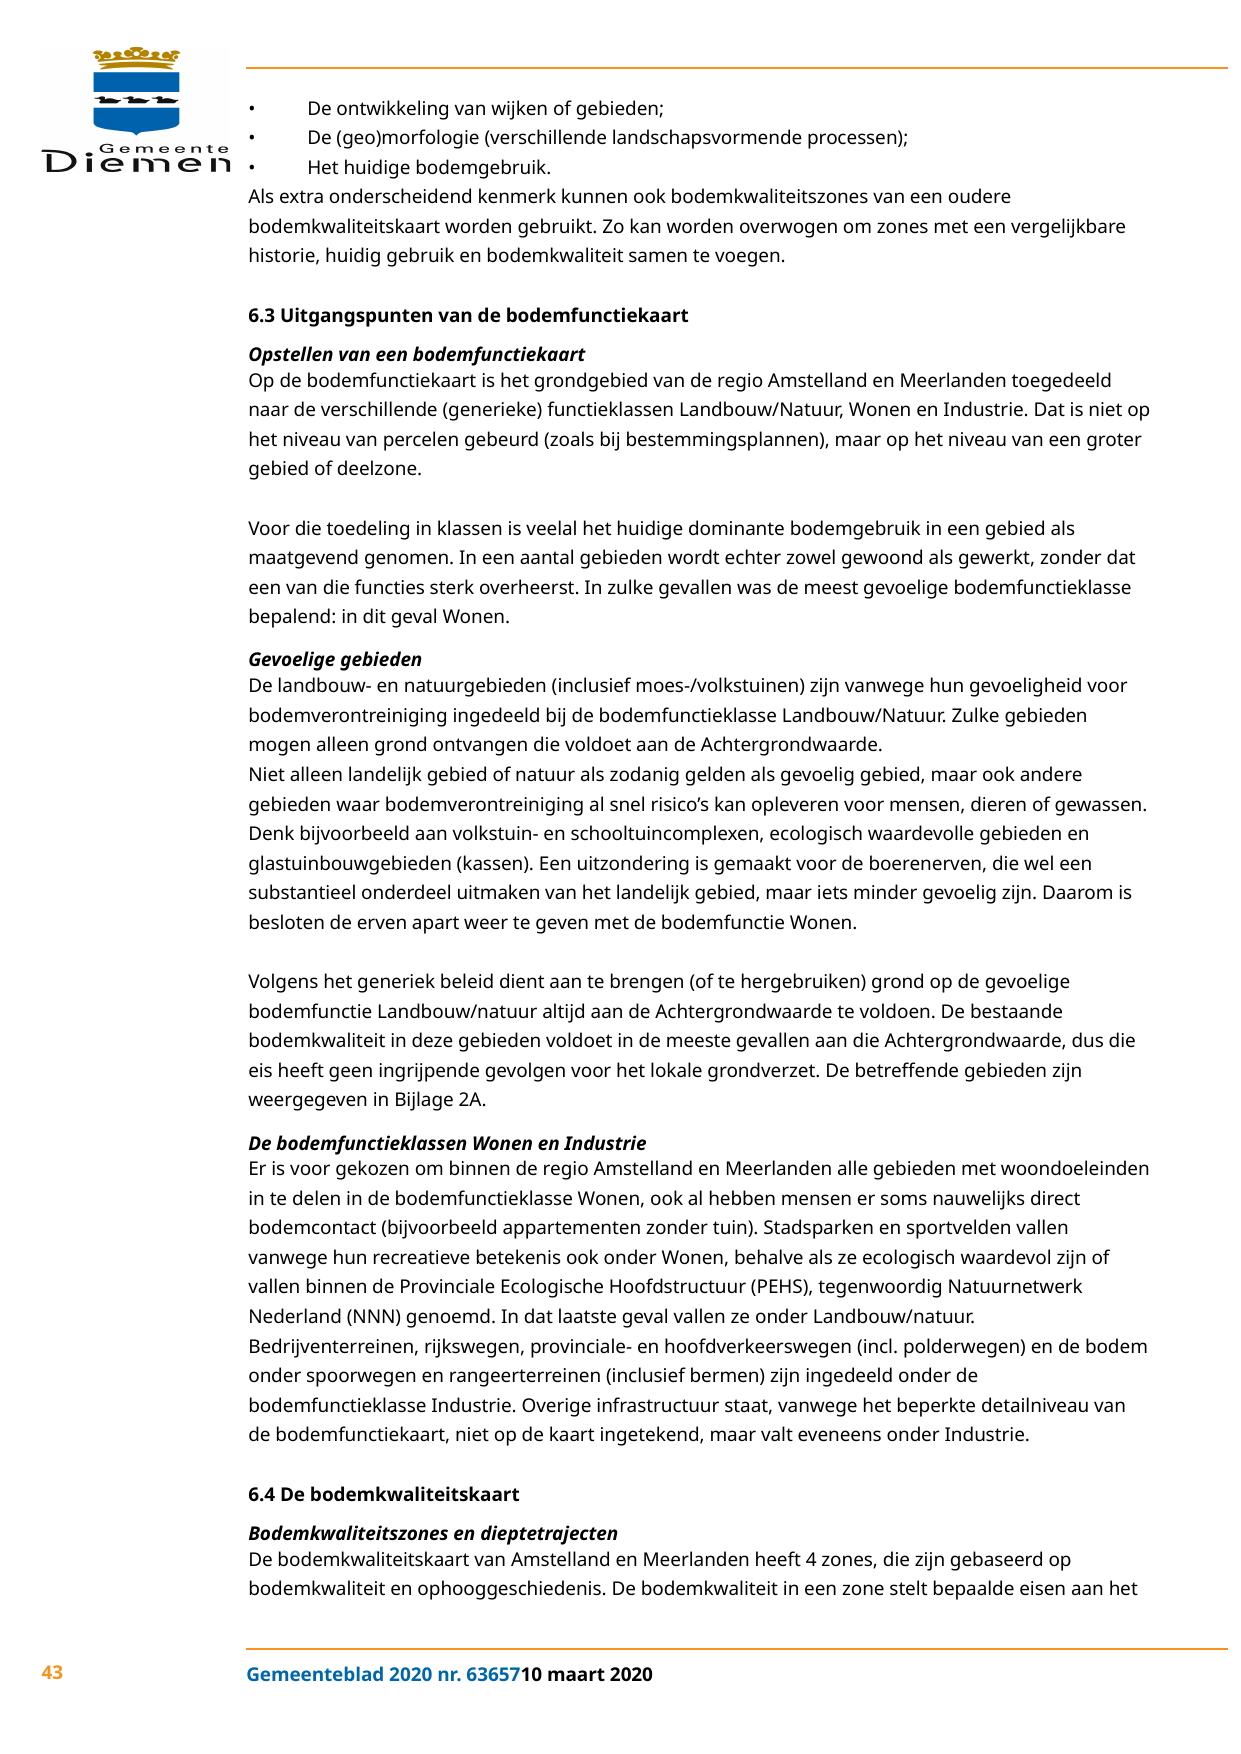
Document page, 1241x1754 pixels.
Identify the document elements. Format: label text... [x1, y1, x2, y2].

list Het huidige bodemgebruik. [248, 154, 1152, 180]
text Volgens het generiek beleid dient aan te brengen (of te hergebruiken) grond op de gevoelige bodemfunctie Landbouw/natuur altijd aan de Achtergrondwaarde te voldoen. De bestaande bodemkwaliteit in deze gebieden voldoet in de meeste gevallen aan die Achtergrondwaarde, dus die eis heeft geen ingrijpende gevolgen voor het lokale grondverzet. De betreffende gebieden zijn weergegeven in Bijlage 2A. [248, 968, 1152, 1112]
text De landbouw- en natuurgebieden (inclusief moes-/volkstuinen) zijn vanwege hun gevoeligheid voor bodemverontreiniging ingedeeld bij de bodemfunctieklasse Landbouw/Natuur. Zulke gebieden mogen alleen grond ontvangen die voldoet aan de Achtergrondwaarde. [248, 672, 1152, 757]
picture [41, 47, 231, 172]
text Niet alleen landelijk gebied of natuur als zodanig gelden als gevoelig gebied, maar ook andere gebieden waar bodemverontreiniging al snel risico’s kan opleveren voor mensen, dieren of gewassen. Denk bijvoorbeeld aan volkstuin- en schooltuincomplexen, ecologisch waardevolle gebieden en glastuinbouwgebieden (kassen). Een uitzondering is gemaakt voor de boerenerven, die wel een substantieel onderdeel uitmaken van het landelijk gebied, maar iets minder gevoelig zijn. Daarom is besloten de erven apart weer te geven met de bodemfunctie Wonen. [248, 761, 1152, 935]
text De bodemkwaliteitskaart van Amstelland en Meerlanden heeft 4 zones, die zijn gebaseerd op bodemkwaliteit en ophooggeschiedenis. De bodemkwaliteit in een zone stelt bepaalde eisen aan het [248, 1546, 1152, 1601]
text Op de bodemfunctiekaart is het grondgebied van de regio Amstelland en Meerlanden toegedeeld naar de verschillende (generieke) functieklassen Landbouw/Natuur, Wonen en Industrie. Dat is niet op het niveau van percelen gebeurd (zoals bij bestemmingsplannen), maar op het niveau van een groter gebied of deelzone. [248, 367, 1152, 481]
text Voor die toedeling in klassen is veelal het huidige dominante bodemgebruik in een gebied als maatgevend genomen. In een aantal gebieden wordt echter zowel gewoond als gewerkt, zonder dat een van die functies sterk overheerst. In zulke gevallen was de meest gevoelige bodemfunctieklasse bepalend: in dit geval Wonen. [248, 515, 1152, 629]
text Er is voor gekozen om binnen de regio Amstelland en Meerlanden alle gebieden met woondoeleinden in te delen in de bodemfunctieklasse Wonen, ook al hebben mensen er soms nauwelijks direct bodemcontact (bijvoorbeeld appartementen zonder tuin). Stadsparken en sportvelden vallen vanwege hun recreatieve betekenis ook onder Wonen, behalve als ze ecologisch waardevol zijn of vallen binnen de Provinciale Ecologische Hoofdstructuur (PEHS), tegenwoordig Natuurnetwerk Nederland (NNN) genoemd. In dat laatste geval vallen ze onder Landbouw/natuur. [248, 1155, 1152, 1329]
text Als extra onderscheidend kenmerk kunnen ook bodemkwaliteitszones van een oudere bodemkwaliteitskaart worden gebruikt. Zo kan worden overwogen om zones met een vergelijkbare historie, huidig gebruik en bodemkwaliteit samen te voegen. [248, 183, 1152, 268]
text De bodemfunctieklassen Wonen en Industrie [248, 1130, 1152, 1155]
text Bodemkwaliteitszones en dieptetrajecten [248, 1520, 1152, 1546]
text Opstellen van een bodemfunctiekaart [248, 341, 1152, 367]
list De (geo)morfologie (verschillende landschapsvormende processen); [248, 124, 1152, 150]
text 6.4 De bodemkwaliteitskaart [248, 1481, 1152, 1507]
text Bedrijventerreinen, rijkswegen, provinciale- en hoofdverkeerswegen (incl. polderwegen) en de bodem onder spoorwegen en rangeerterreinen (inclusief bermen) zijn ingedeeld onder de bodemfunctieklasse Industrie. Overige infrastructuur staat, vanwege het beperkte detailniveau van de bodemfunctiekaart, niet op de kaart ingetekend, maar valt eveneens onder Industrie. [248, 1333, 1152, 1447]
list De ontwikkeling van wijken of gebieden; [248, 95, 1152, 121]
text 6.3 Uitgangspunten van de bodemfunctiekaart [248, 302, 1152, 328]
text Gevoelige gebieden [248, 647, 1152, 672]
